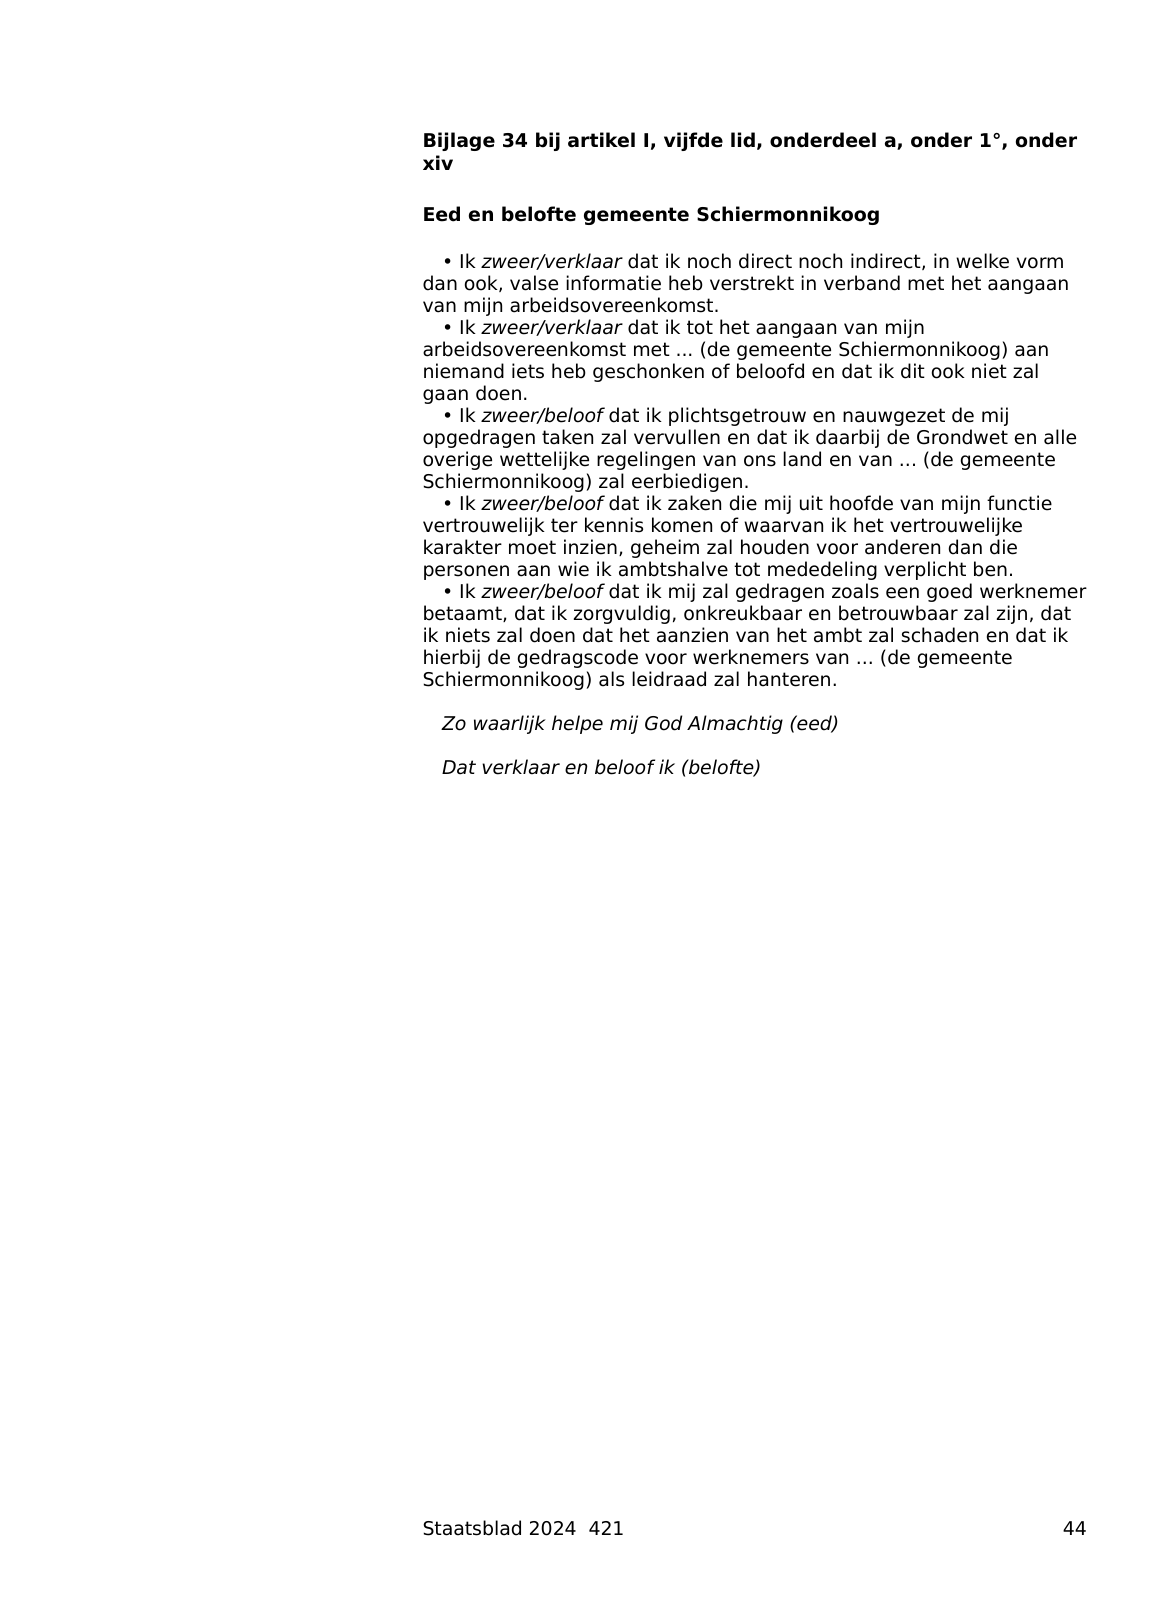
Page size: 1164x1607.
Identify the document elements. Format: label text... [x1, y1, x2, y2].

text • Ik zweer/verklaar dat ik tot het aangaan van mijn arbeidsovereenkomst met ... (de gemeente Schiermonnikoog) aan niemand iets heb geschonken of beloofd en dat ik dit ook niet zal gaan doen. [422, 317, 1087, 405]
text • Ik zweer/beloof dat ik zaken die mij uit hoofde van mijn functie vertrouwelijk ter kennis komen of waarvan ik het vertrouwelijke karakter moet inzien, geheim zal houden voor anderen dan die personen aan wie ik ambtshalve tot mededeling verplicht ben. [422, 493, 1087, 581]
text • Ik zweer/verklaar dat ik noch direct noch indirect, in welke vorm dan ook, valse informatie heb verstrekt in verband met het aangaan van mijn arbeidsovereenkomst. [422, 251, 1087, 317]
subtitle Eed en belofte gemeente Schiermonnikoog [422, 204, 1087, 226]
subtitle Bijlage 34 bij artikel I, vijfde lid, onderdeel a, onder 1°, onder xiv [422, 130, 1087, 174]
text Zo waarlijk helpe mij God Almachtig (eed) [422, 713, 1087, 735]
text • Ik zweer/beloof dat ik mij zal gedragen zoals een goed werknemer betaamt, dat ik zorgvuldig, onkreukbaar en betrouwbaar zal zijn, dat ik niets zal doen dat het aanzien van het ambt zal schaden en dat ik hierbij de gedragscode voor werknemers van ... (de gemeente Schiermonnikoog) als leidraad zal hanteren. [422, 581, 1087, 691]
text Dat verklaar en beloof ik (belofte) [422, 757, 1087, 779]
text • Ik zweer/beloof dat ik plichtsgetrouw en nauwgezet de mij opgedragen taken zal vervullen en dat ik daarbij de Grondwet en alle overige wettelijke regelingen van ons land en van ... (de gemeente Schiermonnikoog) zal eerbiedigen. [422, 405, 1087, 493]
